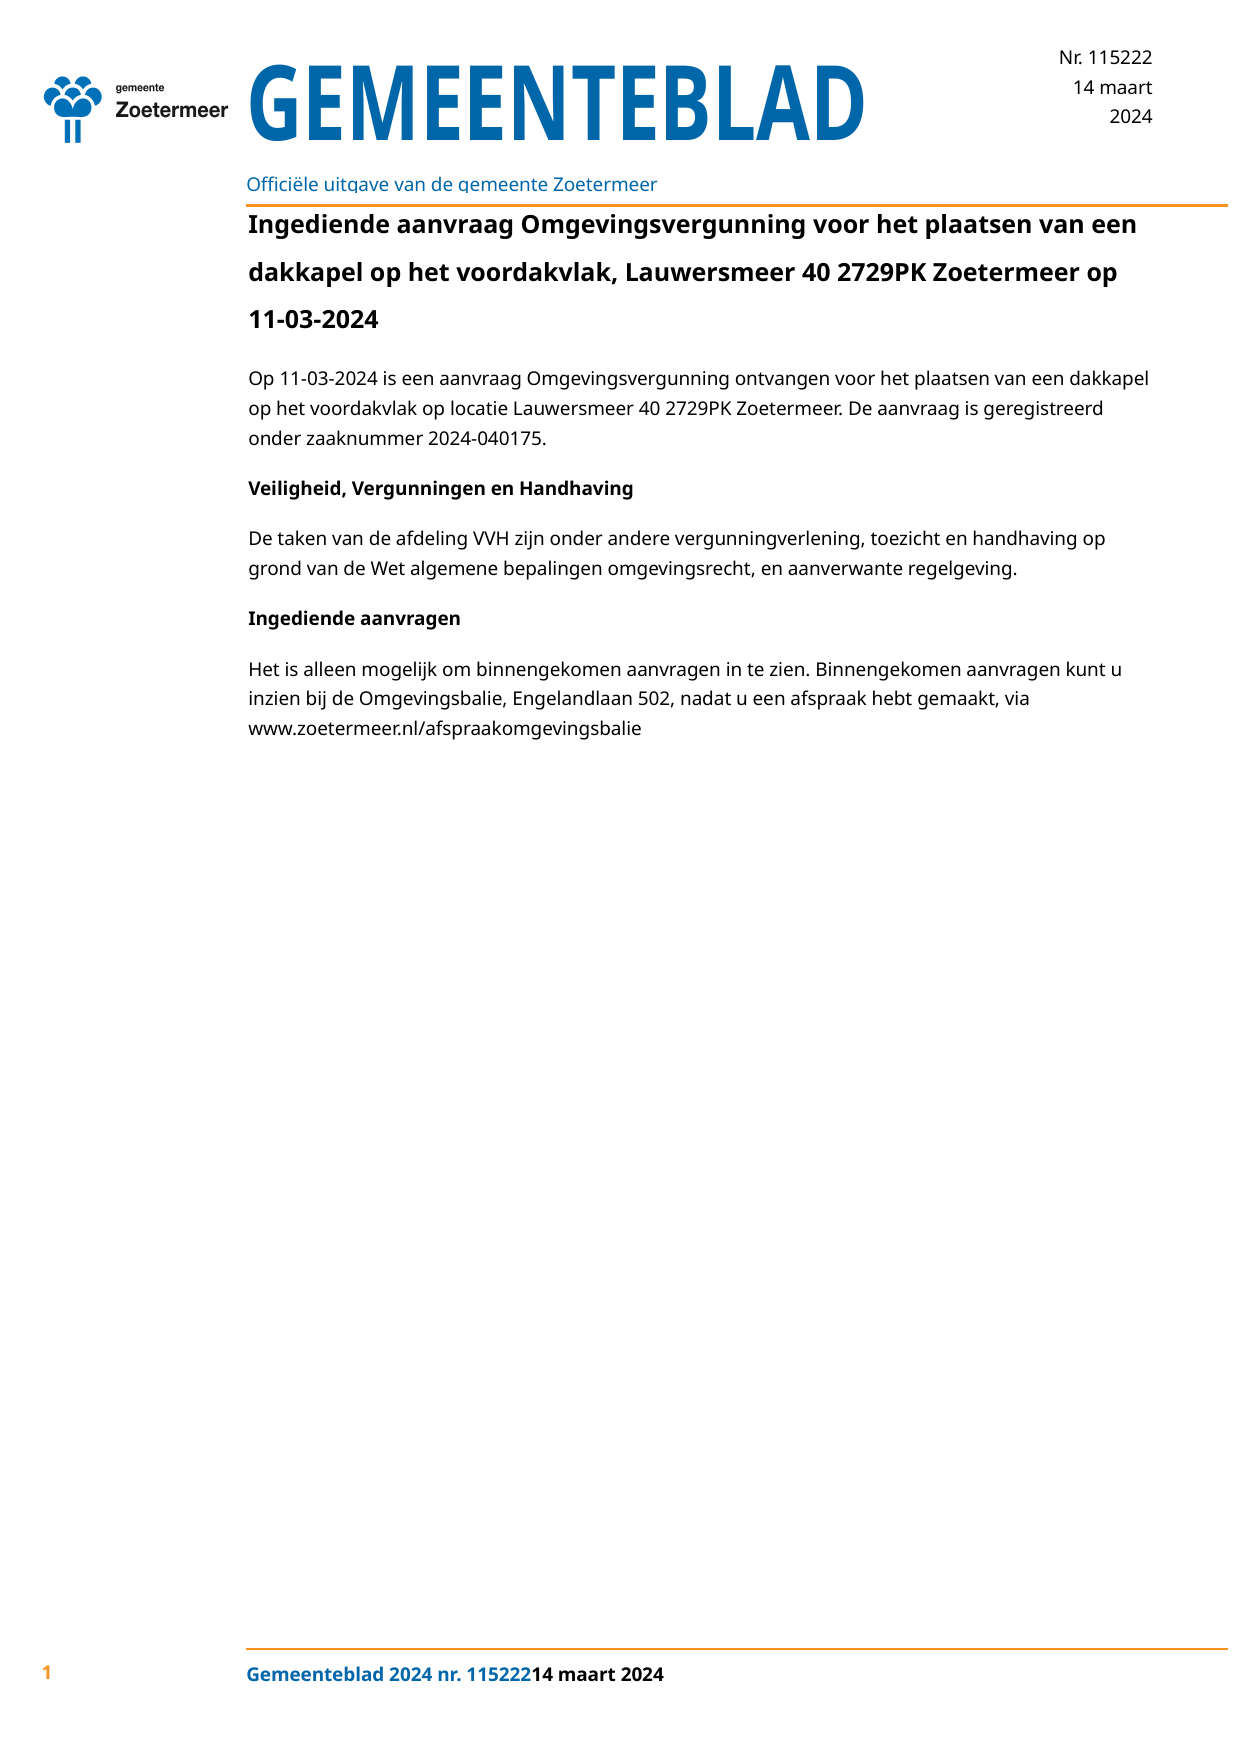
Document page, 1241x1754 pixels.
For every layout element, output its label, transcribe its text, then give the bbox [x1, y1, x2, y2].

text Op 11-03-2024 is een aanvraag Omgevingsvergunning ontvangen voor het plaatsen van een dakkapel op het voordakvlak op locatie Lauwersmeer 40 2729PK Zoetermeer. De aanvraag is geregistreerd onder zaaknummer 2024-040175. [248, 366, 1152, 450]
picture [41, 47, 231, 172]
text Ingediende aanvraag Omgevingsvergunning voor het plaatsen van een dakkapel op het voordakvlak, Lauwersmeer 40 2729PK Zoetermeer op 11-03-2024 [248, 207, 1152, 336]
text De taken van de afdeling VVH zijn onder andere vergunningverlening, toezicht en handhaving op grond van de Wet algemene bepalingen omgevingsrecht, en aanverwante regelgeving. [248, 526, 1152, 581]
text Het is alleen mogelijk om binnengekomen aanvragen in te zien. Binnengekomen aanvragen kunt u inzien bij de Omgevingsbalie, Engelandlaan 502, nadat u een afspraak hebt gemaakt, via www.zoetermeer.nl/afspraakomgevingsbalie [248, 656, 1152, 741]
text Ingediende aanvragen [248, 606, 1152, 631]
text Veiligheid, Vergunningen en Handhaving [248, 475, 1152, 501]
